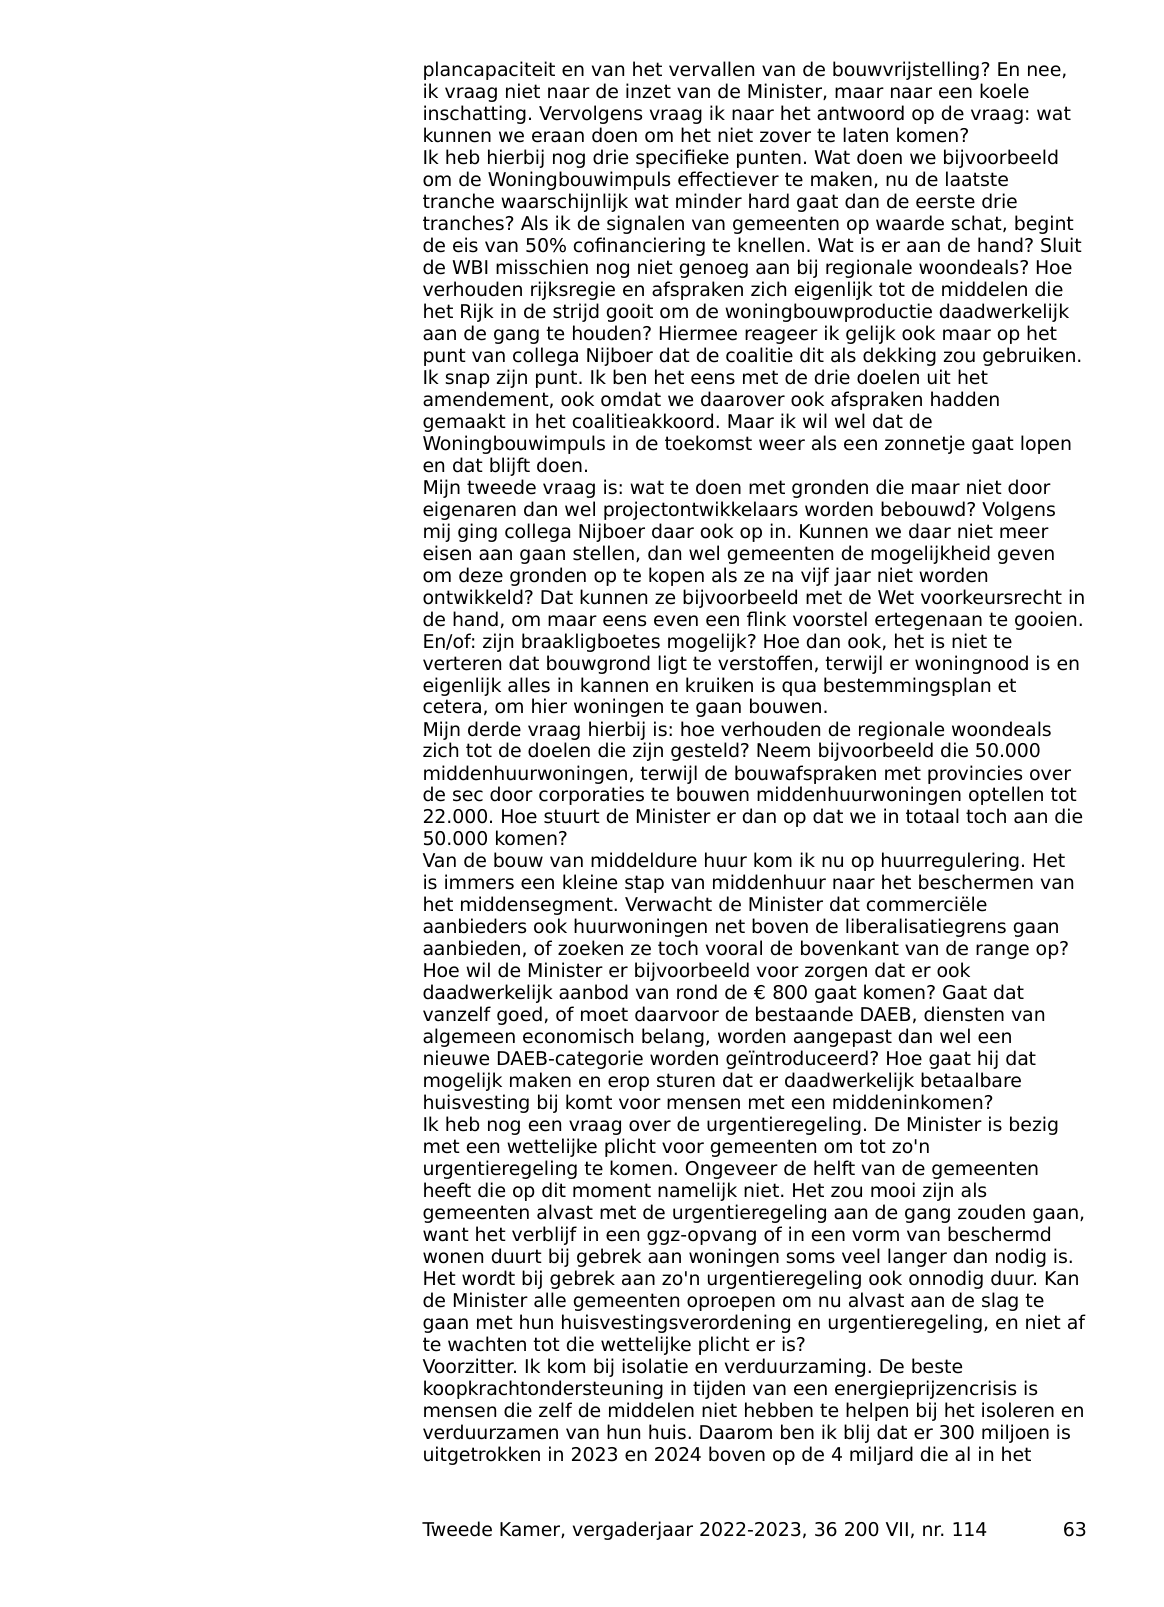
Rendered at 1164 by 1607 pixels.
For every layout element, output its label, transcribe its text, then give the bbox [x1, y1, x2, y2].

text Mijn derde vraag hierbij is: hoe verhouden de regionale woondeals zich tot de doelen die zijn gesteld? Neem bijvoorbeeld die 50.000 middenhuurwoningen, terwijl de bouwafspraken met provincies over de sec door corporaties te bouwen middenhuurwoningen optellen tot 22.000. Hoe stuurt de Minister er dan op dat we in totaal toch aan die 50.000 komen? [422, 718, 1087, 850]
text plancapaciteit en van het vervallen van de bouwvrijstelling? En nee, ik vraag niet naar de inzet van de Minister, maar naar een koele inschatting. Vervolgens vraag ik naar het antwoord op de vraag: wat kunnen we eraan doen om het niet zover te laten komen? [422, 59, 1087, 147]
text Ik heb nog een vraag over de urgentieregeling. De Minister is bezig met een wettelijke plicht voor gemeenten om tot zo'n urgentieregeling te komen. Ongeveer de helft van de gemeenten heeft die op dit moment namelijk niet. Het zou mooi zijn als gemeenten alvast met de urgentieregeling aan de gang zouden gaan, want het verblijf in een ggz-opvang of in een vorm van beschermd wonen duurt bij gebrek aan woningen soms veel langer dan nodig is. Het wordt bij gebrek aan zo'n urgentieregeling ook onnodig duur. Kan de Minister alle gemeenten oproepen om nu alvast aan de slag te gaan met hun huisvestingsverordening en urgentieregeling, en niet af te wachten tot die wettelijke plicht er is? [422, 1114, 1087, 1356]
text Van de bouw van middeldure huur kom ik nu op huurregulering. Het is immers een kleine stap van middenhuur naar het beschermen van het middensegment. Verwacht de Minister dat commerciële aanbieders ook huurwoningen net boven de liberalisatiegrens gaan aanbieden, of zoeken ze toch vooral de bovenkant van de range op? Hoe wil de Minister er bijvoorbeeld voor zorgen dat er ook daadwerkelijk aanbod van rond de € 800 gaat komen? Gaat dat vanzelf goed, of moet daarvoor de bestaande DAEB, diensten van algemeen economisch belang, worden aangepast dan wel een nieuwe DAEB-categorie worden geïntroduceerd? Hoe gaat hij dat mogelijk maken en erop sturen dat er daadwerkelijk betaalbare huisvesting bij komt voor mensen met een middeninkomen? [422, 850, 1087, 1114]
text Ik heb hierbij nog drie specifieke punten. Wat doen we bijvoorbeeld om de Woningbouwimpuls effectiever te maken, nu de laatste tranche waarschijnlijk wat minder hard gaat dan de eerste drie tranches? Als ik de signalen van gemeenten op waarde schat, begint de eis van 50% cofinanciering te knellen. Wat is er aan de hand? Sluit de WBI misschien nog niet genoeg aan bij regionale woondeals? Hoe verhouden rijksregie en afspraken zich eigenlijk tot de middelen die het Rijk in de strijd gooit om de woningbouwproductie daadwerkelijk aan de gang te houden? Hiermee reageer ik gelijk ook maar op het punt van collega Nijboer dat de coalitie dit als dekking zou gebruiken. Ik snap zijn punt. Ik ben het eens met de drie doelen uit het amendement, ook omdat we daarover ook afspraken hadden gemaakt in het coalitieakkoord. Maar ik wil wel dat de Woningbouwimpuls in de toekomst weer als een zonnetje gaat lopen en dat blijft doen. [422, 147, 1087, 477]
text Voorzitter. Ik kom bij isolatie en verduurzaming. De beste koopkrachtondersteuning in tijden van een energieprijzencrisis is mensen die zelf de middelen niet hebben te helpen bij het isoleren en verduurzamen van hun huis. Daarom ben ik blij dat er 300 miljoen is uitgetrokken in 2023 en 2024 boven op de 4 miljard die al in het [422, 1356, 1087, 1466]
text Mijn tweede vraag is: wat te doen met gronden die maar niet door eigenaren dan wel projectontwikkelaars worden bebouwd? Volgens mij ging collega Nijboer daar ook op in. Kunnen we daar niet meer eisen aan gaan stellen, dan wel gemeenten de mogelijkheid geven om deze gronden op te kopen als ze na vijf jaar niet worden ontwikkeld? Dat kunnen ze bijvoorbeeld met de Wet voorkeursrecht in de hand, om maar eens even een flink voorstel ertegenaan te gooien. En/of: zijn braakligboetes mogelijk? Hoe dan ook, het is niet te verteren dat bouwgrond ligt te verstoffen, terwijl er woningnood is en eigenlijk alles in kannen en kruiken is qua bestemmingsplan et cetera, om hier woningen te gaan bouwen. [422, 477, 1087, 718]
